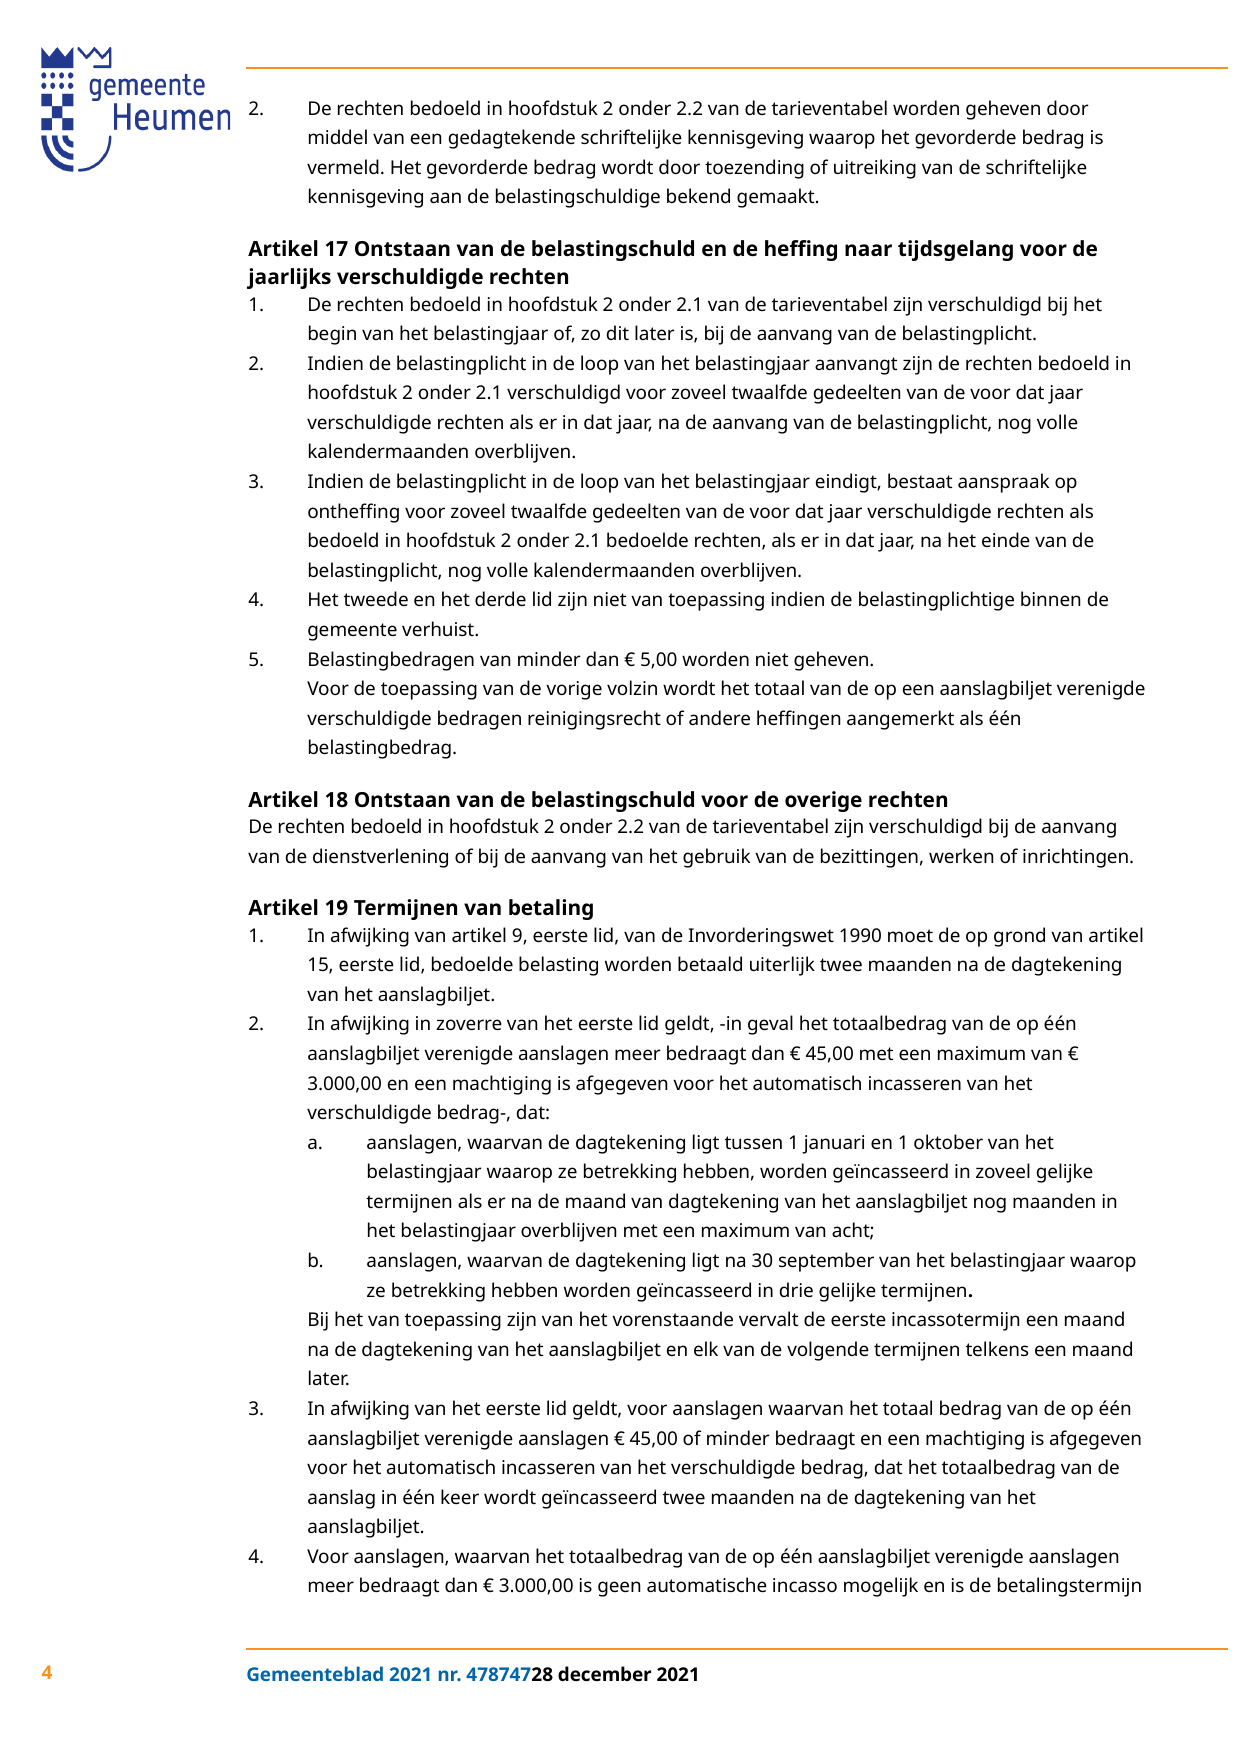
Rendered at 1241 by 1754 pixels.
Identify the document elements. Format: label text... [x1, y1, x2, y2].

text De rechten bedoeld in hoofdstuk 2 onder 2.2 van de tarieventabel zijn verschuldigd bij de aanvang van de dienstverlening of bij de aanvang van het gebruik van de bezittingen, werken of inrichtingen. [248, 813, 1152, 869]
text Artikel 17 Ontstaan van de belastingschuld en de heffing naar tijdsgelang voor de jaarlijks verschuldigde rechten [248, 234, 1152, 291]
picture [41, 47, 231, 172]
list De rechten bedoeld in hoofdstuk 2 onder 2.2 van de tarieventabel worden geheven door middel van een gedagtekende schriftelijke kennisgeving waarop het gevorderde bedrag is vermeld. Het gevorderde bedrag wordt door toezending of uitreiking van de schriftelijke kennisgeving aan de belastingschuldige bekend gemaakt. [248, 95, 1152, 209]
list Belastingbedragen van minder dan € 5,00 worden niet geheven. [248, 646, 1152, 672]
text Artikel 18 Ontstaan van de belastingschuld voor de overige rechten [248, 785, 1152, 813]
list aanslagen, waarvan de dagtekening ligt tussen 1 januari en 1 oktober van het belastingjaar waarop ze betrekking hebben, worden geïncasseerd in zoveel gelijke termijnen als er na de maand van dagtekening van het aanslagbiljet nog maanden in het belastingjaar overblijven met een maximum van acht; [307, 1129, 1152, 1243]
list De rechten bedoeld in hoofdstuk 2 onder 2.1 van de tarieventabel zijn verschuldigd bij het begin van het belastingjaar of, zo dit later is, bij de aanvang van de belastingplicht. [248, 291, 1152, 346]
list In afwijking van het eerste lid geldt, voor aanslagen waarvan het totaal bedrag van de op één aanslagbiljet verenigde aanslagen € 45,00 of minder bedraagt en een machtiging is afgegeven voor het automatisch incasseren van het verschuldigde bedrag, dat het totaalbedrag van de aanslag in één keer wordt geïncasseerd twee maanden na de dagtekening van het aanslagbiljet. [248, 1395, 1152, 1539]
list Indien de belastingplicht in de loop van het belastingjaar aanvangt zijn de rechten bedoeld in hoofdstuk 2 onder 2.1 verschuldigd voor zoveel twaalfde gedeelten van de voor dat jaar verschuldigde rechten als er in dat jaar, na de aanvang van de belastingplicht, nog volle kalendermaanden overblijven. [248, 350, 1152, 464]
list Indien de belastingplicht in de loop van het belastingjaar eindigt, bestaat aanspraak op ontheffing voor zoveel twaalfde gedeelten van de voor dat jaar verschuldigde rechten als bedoeld in hoofdstuk 2 onder 2.1 bedoelde rechten, als er in dat jaar, na het einde van de belastingplicht, nog volle kalendermaanden overblijven. [248, 468, 1152, 583]
list Bij het van toepassing zijn van het vorenstaande vervalt de eerste incassotermijn een maand na de dagtekening van het aanslagbiljet en elk van de volgende termijnen telkens een maand later. [248, 1306, 1152, 1391]
list aanslagen, waarvan de dagtekening ligt na 30 september van het belastingjaar waarop ze betrekking hebben worden geïncasseerd in drie gelijke termijnen. [307, 1247, 1152, 1303]
list In afwijking in zoverre van het eerste lid geldt, -in geval het totaalbedrag van de op één aanslagbiljet verenigde aanslagen meer bedraagt dan € 45,00 met een maximum van € 3.000,00 en een machtiging is afgegeven voor het automatisch incasseren van het verschuldigde bedrag-, dat: [248, 1011, 1152, 1125]
list Voor aanslagen, waarvan het totaalbedrag van de op één aanslagbiljet verenigde aanslagen meer bedraagt dan € 3.000,00 is geen automatische incasso mogelijk en is de betalingstermijn [248, 1543, 1152, 1598]
text Artikel 19 Termijnen van betaling [248, 893, 1152, 922]
list Voor de toepassing van de vorige volzin wordt het totaal van de op een aanslagbiljet verenigde verschuldigde bedragen reinigingsrecht of andere heffingen aangemerkt als één belastingbedrag. [248, 675, 1152, 760]
list In afwijking van artikel 9, eerste lid, van de Invorderingswet 1990 moet de op grond van artikel 15, eerste lid, bedoelde belasting worden betaald uiterlijk twee maanden na de dagtekening van het aanslagbiljet. [248, 922, 1152, 1007]
list Het tweede en het derde lid zijn niet van toepassing indien de belastingplichtige binnen de gemeente verhuist. [248, 587, 1152, 642]
